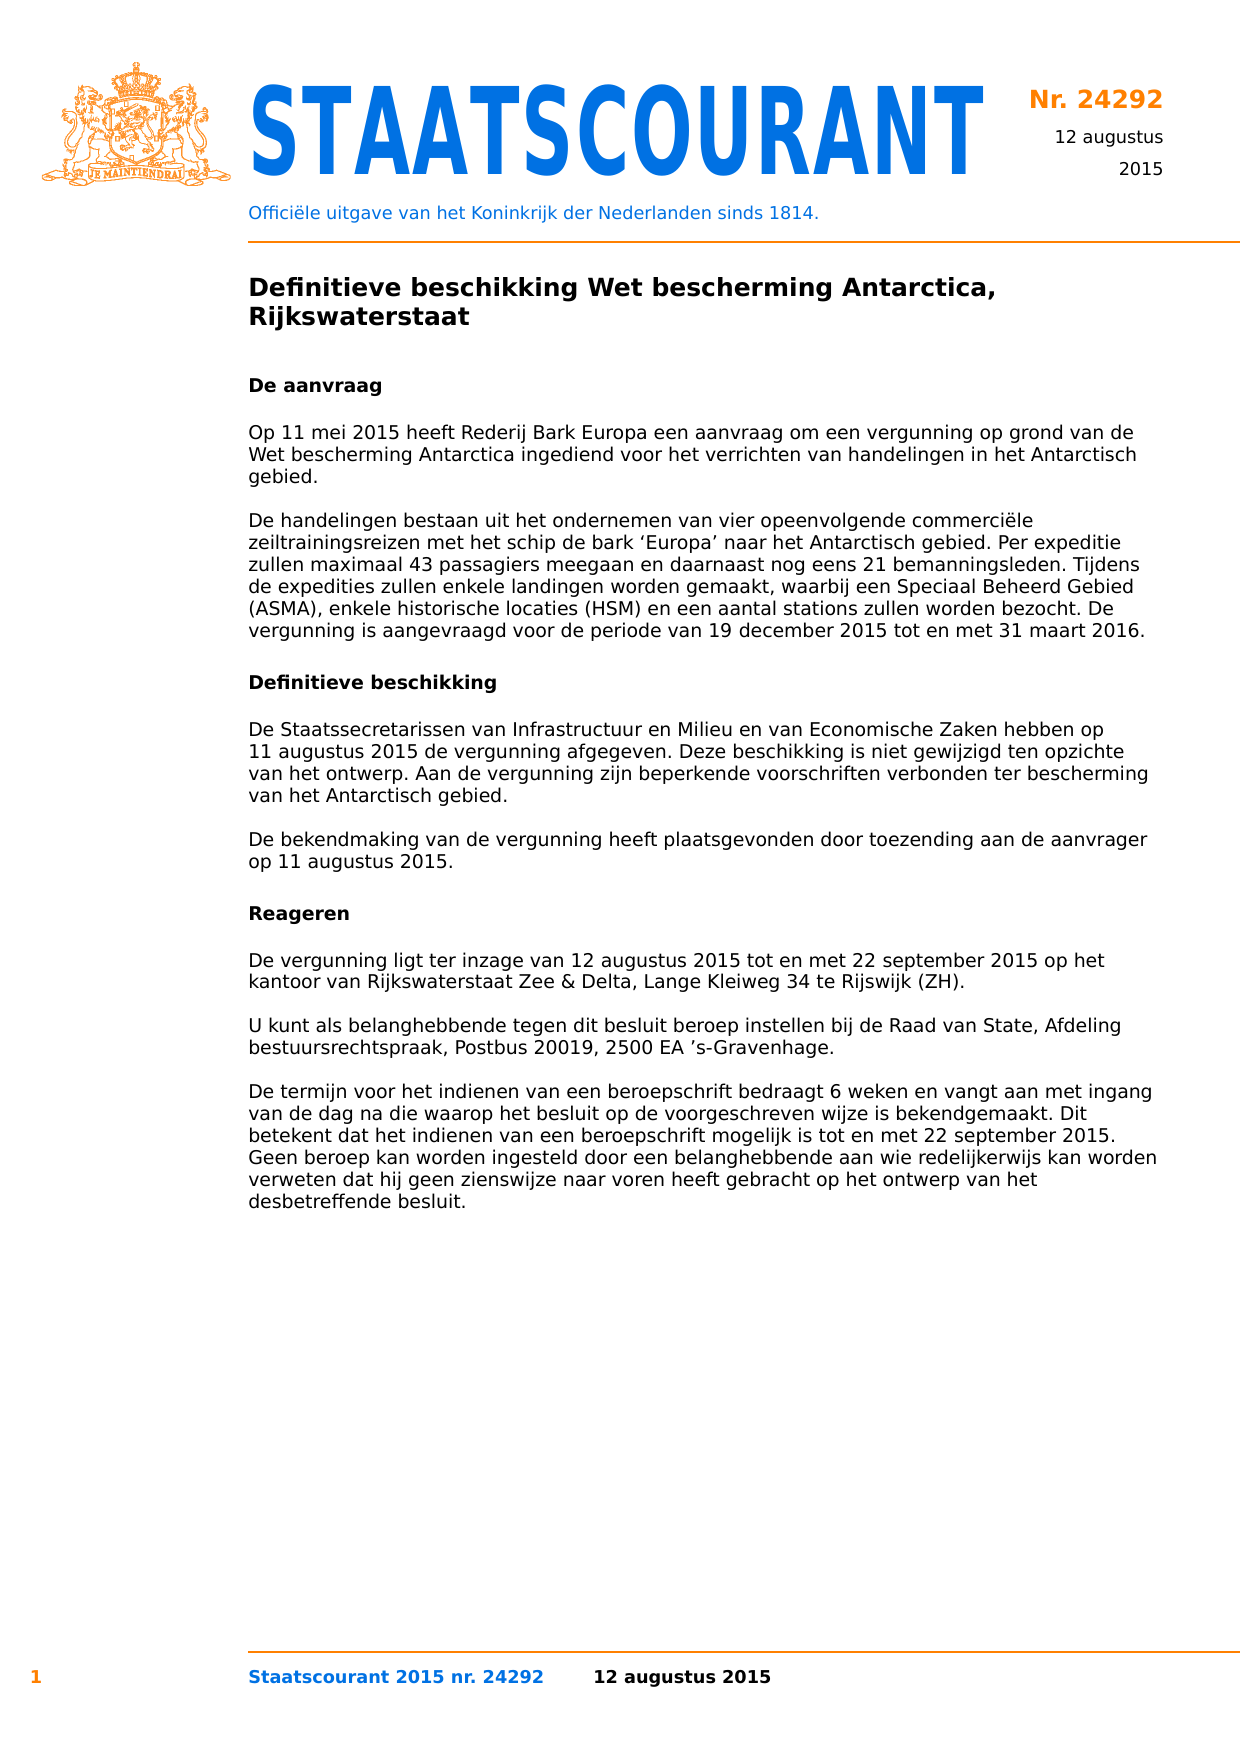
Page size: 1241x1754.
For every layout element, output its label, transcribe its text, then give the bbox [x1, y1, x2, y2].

text De termijn voor het indienen van een beroepschrift bedraagt 6 weken en vangt aan met ingang van de dag na die waarop het besluit op de voorgeschreven wijze is bekendgemaakt. Dit betekent dat het indienen van een beroepschrift mogelijk is tot en met 22 september 2015. Geen beroep kan worden ingesteld door een belanghebbende aan wie redelijkerwijs kan worden verweten dat hij geen zienswijze naar voren heeft gebracht op het ontwerp van het desbetreffende besluit. [248, 1081, 1163, 1213]
table_header STAATSCOURANT [248, 62, 998, 203]
table_cell 2015 [998, 153, 1240, 203]
text Op 11 mei 2015 heeft Rederij Bark Europa een aanvraag om een vergunning op grond van de Wet bescherming Antarctica ingediend voor het verrichten van handelingen in het Antarctisch gebied. [248, 422, 1163, 488]
text De Staatssecretarissen van Infrastructuur en Milieu en van Economische Zaken hebben op 11 augustus 2015 de vergunning afgegeven. Deze beschikking is niet gewijzigd ten opzichte van het ontwerp. Aan de vergunning zijn beperkende voorschriften verbonden ter bescherming van het Antarctisch gebied. [248, 719, 1163, 807]
subtitle De aanvraag [248, 375, 1163, 397]
table_cell 12 augustus [998, 121, 1240, 153]
table_header [25, 62, 248, 241]
text U kunt als belanghebbende tegen dit besluit beroep instellen bij de Raad van State, Afdeling bestuursrechtspraak, Postbus 20019, 2500 EA ’s-Gravenhage. [248, 1015, 1163, 1059]
text De handelingen bestaan uit het ondernemen van vier opeenvolgende commerciële zeiltrainingsreizen met het schip de bark ‘Europa’ naar het Antarctisch gebied. Per expeditie zullen maximaal 43 passagiers meegaan en daarnaast nog eens 21 bemanningsleden. Tijdens de expedities zullen enkele landingen worden gemaakt, waarbij een Speciaal Beheerd Gebied (ASMA), enkele historische locaties (HSM) en een aantal stations zullen worden bezocht. De vergunning is aangevraagd voor de periode van 19 december 2015 tot en met 31 maart 2016. [248, 510, 1163, 642]
table_header Nr. 24292 [998, 62, 1240, 121]
text De vergunning ligt ter inzage van 12 augustus 2015 tot en met 22 september 2015 op het kantoor van Rijkswaterstaat Zee & Delta, Lange Kleiweg 34 te Rijswijk (ZH). [248, 949, 1163, 993]
picture [41, 62, 231, 186]
subtitle Reageren [248, 902, 1163, 924]
text De bekendmaking van de vergunning heeft plaatsgevonden door toezending aan de aanvrager op 11 augustus 2015. [248, 828, 1163, 872]
table_cell Officiële uitgave van het Koninkrijk der Nederlanden sinds 1814. [248, 203, 1240, 241]
subtitle Definitieve beschikking [248, 672, 1163, 694]
subtitle Definitieve beschikking Wet bescherming Antarctica, Rijkswaterstaat [248, 273, 1163, 331]
